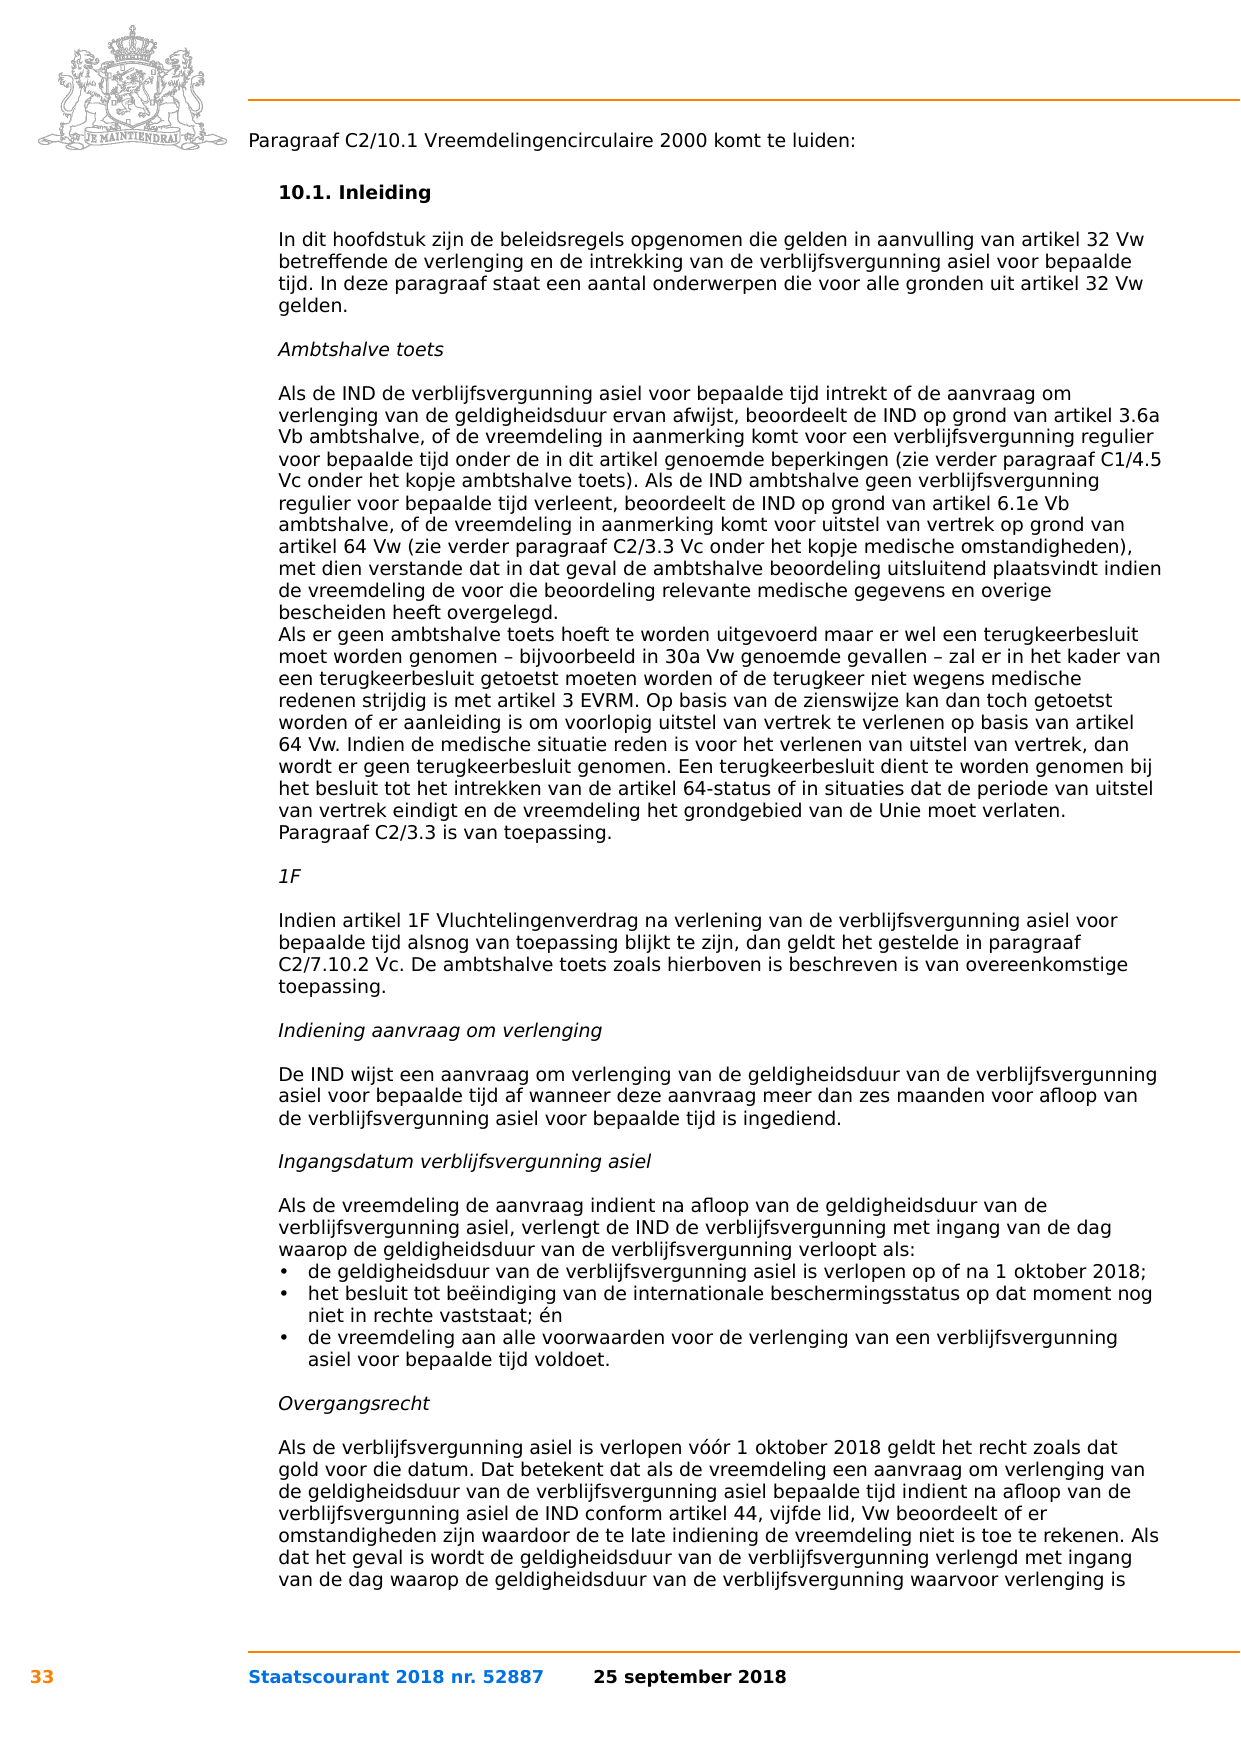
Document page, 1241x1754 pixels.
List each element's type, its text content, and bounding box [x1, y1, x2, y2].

text Als de verblijfsvergunning asiel is verlopen vóór 1 oktober 2018 geldt het recht zoals dat gold voor die datum. Dat betekent dat als de vreemdeling een aanvraag om verlenging van de geldigheidsduur van de verblijfsvergunning asiel bepaalde tijd indient na afloop van de verblijfsvergunning asiel de IND conform artikel 44, vijfde lid, Vw beoordeelt of er omstandigheden zijn waardoor de te late indiening de vreemdeling niet is toe te rekenen. Als dat het geval is wordt de geldigheidsduur van de verblijfsvergunning verlengd met ingang van de dag waarop de geldigheidsduur van de verblijfsvergunning waarvoor verlenging is [278, 1437, 1163, 1591]
text In dit hoofdstuk zijn de beleidsregels opgenomen die gelden in aanvulling van artikel 32 Vw betreffende de verlenging en de intrekking van de verblijfsvergunning asiel voor bepaalde tijd. In deze paragraaf staat een aantal onderwerpen die voor alle gronden uit artikel 32 Vw gelden. [278, 229, 1163, 317]
text • de geldigheidsduur van de verblijfsvergunning asiel is verlopen op of na 1 oktober 2018; [278, 1261, 1163, 1283]
text Als de IND de verblijfsvergunning asiel voor bepaalde tijd intrekt of de aanvraag om verlenging van de geldigheidsduur ervan afwijst, beoordeelt de IND op grond van artikel 3.6a Vb ambtshalve, of de vreemdeling in aanmerking komt voor een verblijfsvergunning regulier voor bepaalde tijd onder de in dit artikel genoemde beperkingen (zie verder paragraaf C1/4.5 Vc onder het kopje ambtshalve toets). Als de IND ambtshalve geen verblijfsvergunning regulier voor bepaalde tijd verleent, beoordeelt de IND op grond van artikel 6.1e Vb ambtshalve, of de vreemdeling in aanmerking komt voor uitstel van vertrek op grond van artikel 64 Vw (zie verder paragraaf C2/3.3 Vc onder het kopje medische omstandigheden), met dien verstande dat in dat geval de ambtshalve beoordeling uitsluitend plaatsvindt indien de vreemdeling de voor die beoordeling relevante medische gegevens en overige bescheiden heeft overgelegd. [278, 382, 1163, 624]
text • het besluit tot beëindiging van de internationale beschermingsstatus op dat moment nog niet in rechte vaststaat; én [278, 1283, 1163, 1327]
subtitle Ambtshalve toets [278, 339, 1163, 361]
picture [38, 25, 227, 150]
text Als er geen ambtshalve toets hoeft te worden uitgevoerd maar er wel een terugkeerbesluit moet worden genomen – bijvoorbeeld in 30a Vw genoemde gevallen – zal er in het kader van een terugkeerbesluit getoetst moeten worden of de terugkeer niet wegens medische redenen strijdig is met artikel 3 EVRM. Op basis van de zienswijze kan dan toch getoetst worden of er aanleiding is om voorlopig uitstel van vertrek te verlenen op basis van artikel 64 Vw. Indien de medische situatie reden is voor het verlenen van uitstel van vertrek, dan wordt er geen terugkeerbesluit genomen. Een terugkeerbesluit dient te worden genomen bij het besluit tot het intrekken van de artikel 64-status of in situaties dat de periode van uitstel van vertrek eindigt en de vreemdeling het grondgebied van de Unie moet verlaten. Paragraaf C2/3.3 is van toepassing. [278, 624, 1163, 844]
text Indien artikel 1F Vluchtelingenverdrag na verlening van de verblijfsvergunning asiel voor bepaalde tijd alsnog van toepassing blijkt te zijn, dan geldt het gestelde in paragraaf C2/7.10.2 Vc. De ambtshalve toets zoals hierboven is beschreven is van overeenkomstige toepassing. [278, 910, 1163, 998]
text Als de vreemdeling de aanvraag indient na afloop van de geldigheidsduur van de verblijfsvergunning asiel, verlengt de IND de verblijfsvergunning met ingang van de dag waarop de geldigheidsduur van de verblijfsvergunning verloopt als: [278, 1195, 1163, 1261]
text De IND wijst een aanvraag om verlenging van de geldigheidsduur van de verblijfsvergunning asiel voor bepaalde tijd af wanneer deze aanvraag meer dan zes maanden voor afloop van de verblijfsvergunning asiel voor bepaalde tijd is ingediend. [278, 1063, 1163, 1129]
subtitle Overgangsrecht [278, 1393, 1163, 1415]
text • de vreemdeling aan alle voorwaarden voor de verlenging van een verblijfsvergunning asiel voor bepaalde tijd voldoet. [278, 1327, 1163, 1371]
text Paragraaf C2/10.1 Vreemdelingencirculaire 2000 komt te luiden: [248, 130, 1163, 152]
subtitle Indiening aanvraag om verlenging [278, 1019, 1163, 1042]
subtitle 1F [278, 866, 1163, 888]
subtitle 10.1. Inleiding [278, 182, 1163, 204]
subtitle Ingangsdatum verblijfsvergunning asiel [278, 1151, 1163, 1173]
